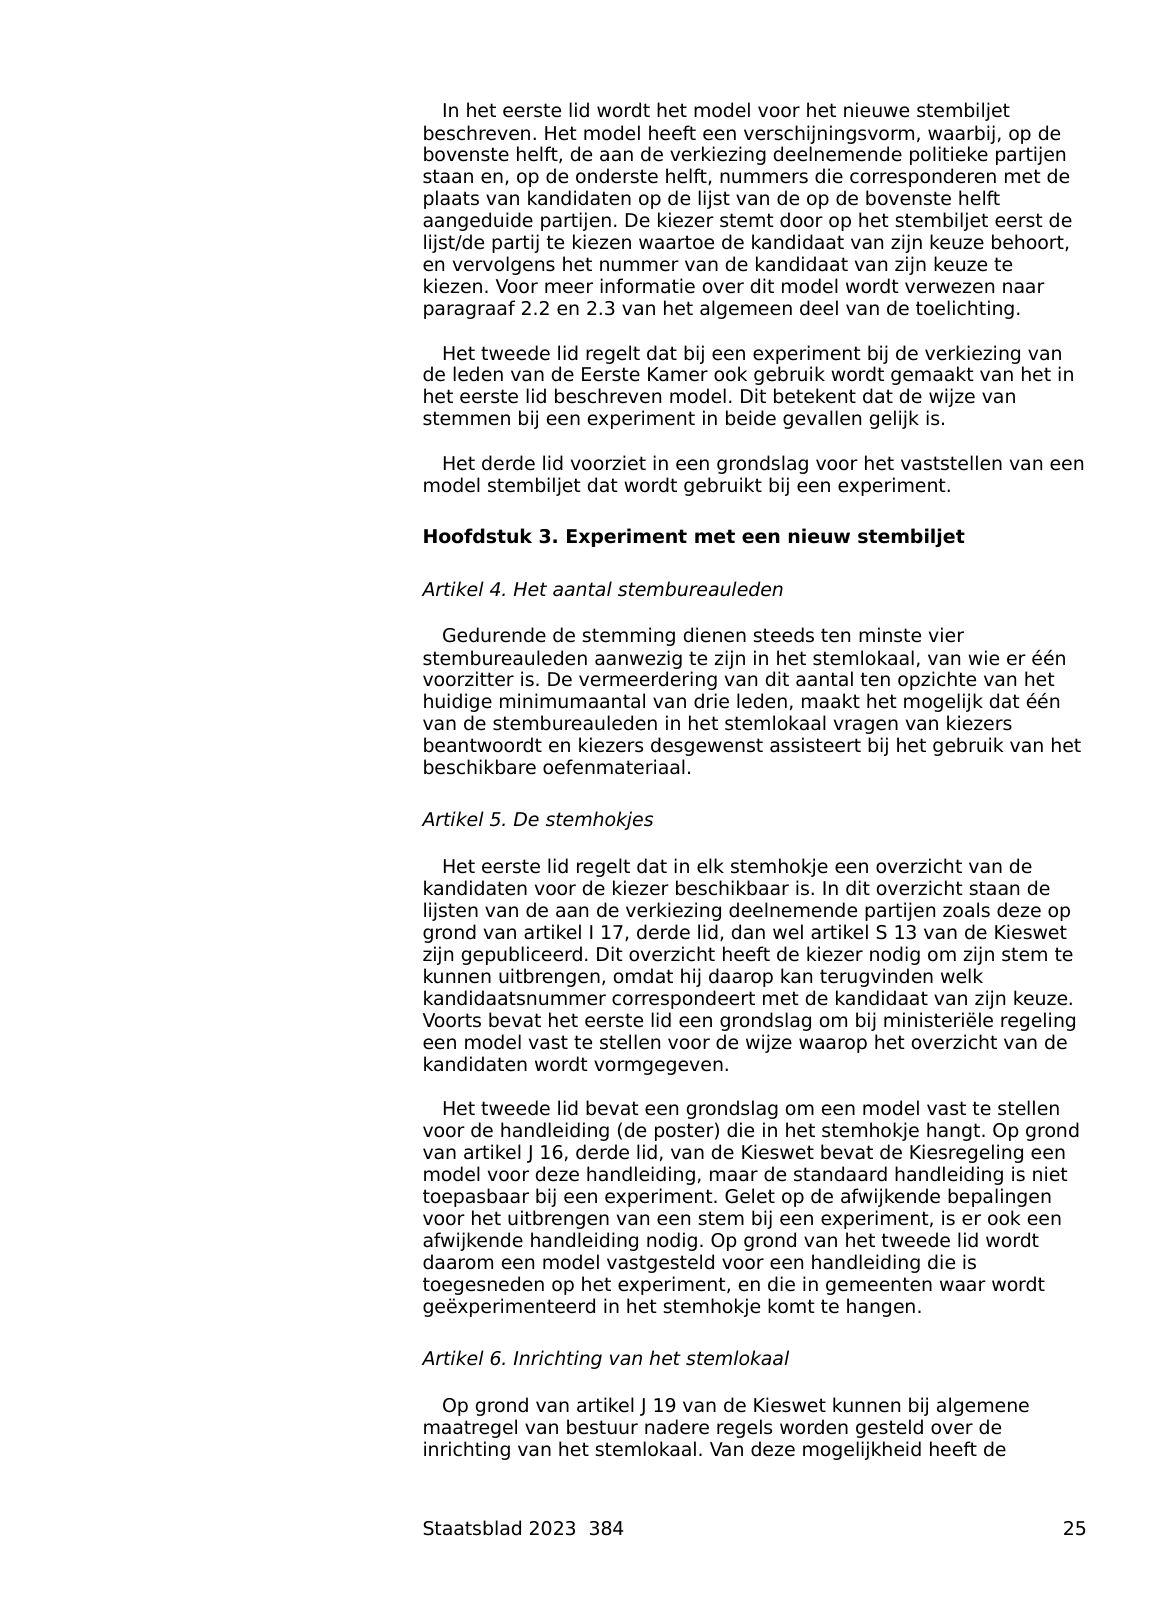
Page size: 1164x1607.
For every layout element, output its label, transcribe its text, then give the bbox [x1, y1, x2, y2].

subtitle Artikel 5. De stemhokjes [422, 809, 1087, 831]
text In het eerste lid wordt het model voor het nieuwe stembiljet beschreven. Het model heeft een verschijningsvorm, waarbij, op de bovenste helft, de aan de verkiezing deelnemende politieke partijen staan en, op de onderste helft, nummers die corresponderen met de plaats van kandidaten op de lijst van de op de bovenste helft aangeduide partijen. De kiezer stemt door op het stembiljet eerst de lijst/de partij te kiezen waartoe de kandidaat van zijn keuze behoort, en vervolgens het nummer van de kandidaat van zijn keuze te kiezen. Voor meer informatie over dit model wordt verwezen naar paragraaf 2.2 en 2.3 van het algemeen deel van de toelichting. [422, 100, 1087, 320]
text Het tweede lid regelt dat bij een experiment bij de verkiezing van de leden van de Eerste Kamer ook gebruik wordt gemaakt van het in het eerste lid beschreven model. Dit betekent dat de wijze van stemmen bij een experiment in beide gevallen gelijk is. [422, 342, 1087, 430]
subtitle Artikel 4. Het aantal stembureauleden [422, 578, 1087, 600]
text Het tweede lid bevat een grondslag om een model vast te stellen voor de handleiding (de poster) die in het stemhokje hangt. Op grond van artikel J 16, derde lid, van de Kieswet bevat de Kiesregeling een model voor deze handleiding, maar de standaard handleiding is niet toepasbaar bij een experiment. Gelet op de afwijkende bepalingen voor het uitbrengen van een stem bij een experiment, is er ook een afwijkende handleiding nodig. Op grond van het tweede lid wordt daarom een model vastgesteld voor een handleiding die is toegesneden op het experiment, en die in gemeenten waar wordt geëxperimenteerd in het stemhokje komt te hangen. [422, 1098, 1087, 1318]
text Het derde lid voorziet in een grondslag voor het vaststellen van een model stembiljet dat wordt gebruikt bij een experiment. [422, 452, 1087, 496]
subtitle Artikel 6. Inrichting van het stemlokaal [422, 1348, 1087, 1370]
text Het eerste lid regelt dat in elk stemhokje een overzicht van de kandidaten voor de kiezer beschikbaar is. In dit overzicht staan de lijsten van de aan de verkiezing deelnemende partijen zoals deze op grond van artikel I 17, derde lid, dan wel artikel S 13 van de Kieswet zijn gepubliceerd. Dit overzicht heeft de kiezer nodig om zijn stem te kunnen uitbrengen, omdat hij daarop kan terugvinden welk kandidaatsnummer correspondeert met de kandidaat van zijn keuze. Voorts bevat het eerste lid een grondslag om bij ministeriële regeling een model vast te stellen voor de wijze waarop het overzicht van de kandidaten wordt vormgegeven. [422, 856, 1087, 1076]
text Gedurende de stemming dienen steeds ten minste vier stembureauleden aanwezig te zijn in het stemlokaal, van wie er één voorzitter is. De vermeerdering van dit aantal ten opzichte van het huidige minimumaantal van drie leden, maakt het mogelijk dat één van de stembureauleden in het stemlokaal vragen van kiezers beantwoordt en kiezers desgewenst assisteert bij het gebruik van het beschikbare oefenmateriaal. [422, 625, 1087, 779]
subtitle Hoofdstuk 3. Experiment met een nieuw stembiljet [422, 526, 1087, 548]
text Op grond van artikel J 19 van de Kieswet kunnen bij algemene maatregel van bestuur nadere regels worden gesteld over de inrichting van het stemlokaal. Van deze mogelijkheid heeft de [422, 1395, 1087, 1461]
